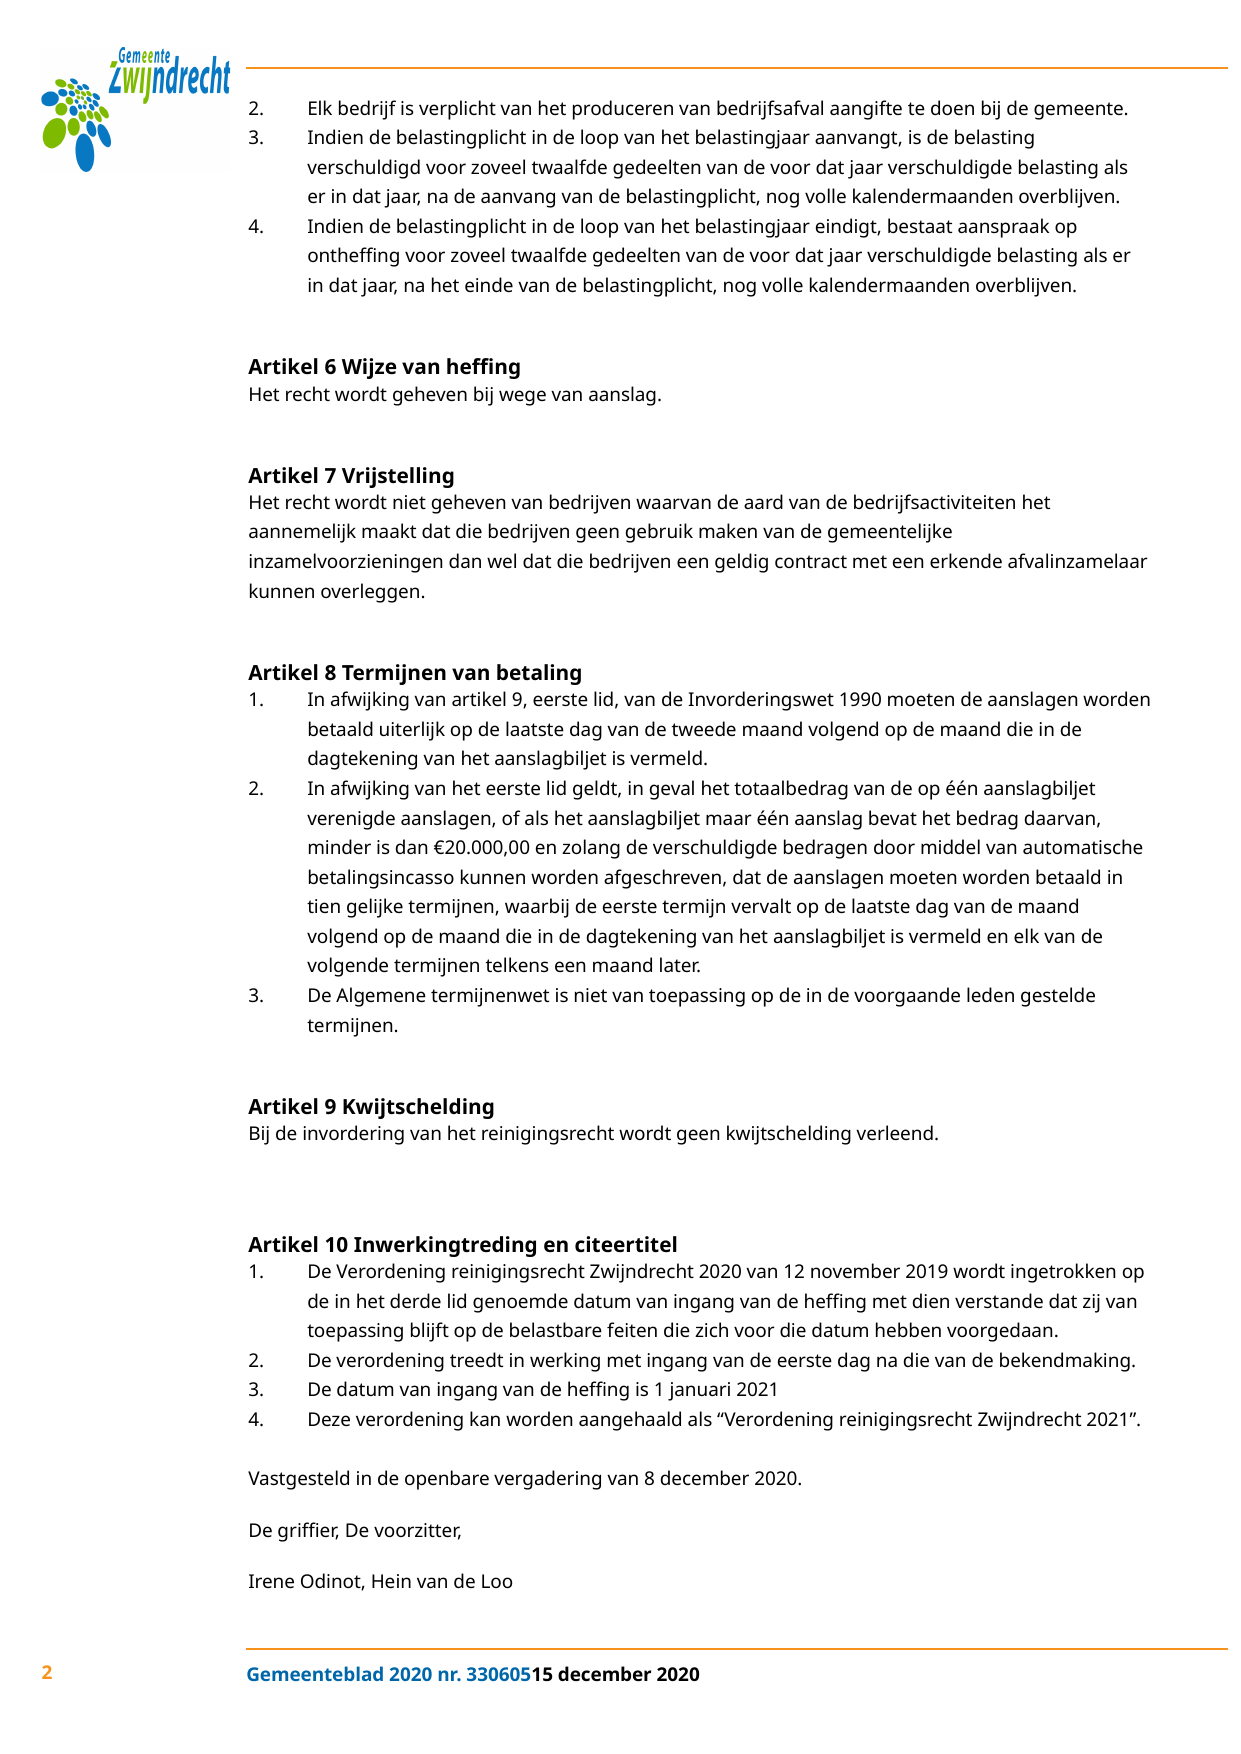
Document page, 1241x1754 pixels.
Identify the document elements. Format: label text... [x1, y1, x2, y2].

text Artikel 7 Vrijstelling [248, 461, 1152, 489]
text Artikel 9 Kwijtschelding [248, 1092, 1152, 1120]
list De Algemene termijnenwet is niet van toepassing op de in de voorgaande leden gestelde termijnen. [248, 982, 1152, 1037]
list In afwijking van artikel 9, eerste lid, van de Invorderingswet 1990 moeten de aanslagen worden betaald uiterlijk op de laatste dag van de tweede maand volgend op de maand die in de dagtekening van het aanslagbiljet is vermeld. [248, 686, 1152, 771]
text Artikel 6 Wijze van heffing [248, 352, 1152, 381]
list De datum van ingang van de heffing is 1 januari 2021 [248, 1377, 1152, 1402]
list Elk bedrijf is verplicht van het produceren van bedrijfsafval aangifte te doen bij de gemeente. [248, 95, 1152, 121]
list Indien de belastingplicht in de loop van het belastingjaar aanvangt, is de belasting verschuldigd voor zoveel twaalfde gedeelten van de voor dat jaar verschuldigde belasting als er in dat jaar, na de aanvang van de belastingplicht, nog volle kalendermaanden overblijven. [248, 124, 1152, 209]
list In afwijking van het eerste lid geldt, in geval het totaalbedrag van de op één aanslagbiljet verenigde aanslagen, of als het aanslagbiljet maar één aanslag bevat het bedrag daarvan, minder is dan €20.000,00 en zolang de verschuldigde bedragen door middel van automatische betalingsincasso kunnen worden afgeschreven, dat de aanslagen moeten worden betaald in tien gelijke termijnen, waarbij de eerste termijn vervalt op de laatste dag van de maand volgend op de maand die in de dagtekening van het aanslagbiljet is vermeld en elk van de volgende termijnen telkens een maand later. [248, 775, 1152, 978]
picture [41, 47, 231, 172]
text Het recht wordt niet geheven van bedrijven waarvan de aard van de bedrijfsactiviteiten het aannemelijk maakt dat die bedrijven geen gebruik maken van de gemeentelijke inzamelvoorzieningen dan wel dat die bedrijven een geldig contract met een erkende afvalinzamelaar kunnen overleggen. [248, 489, 1152, 604]
text Het recht wordt geheven bij wege van aanslag. [248, 381, 1152, 406]
text Vastgesteld in de openbare vergadering van 8 december 2020. [248, 1465, 1152, 1491]
list De verordening treedt in werking met ingang van de eerste dag na die van de bekendmaking. [248, 1347, 1152, 1373]
text Artikel 10 Inwerkingtreding en citeertitel [248, 1230, 1152, 1258]
text Artikel 8 Termijnen van betaling [248, 658, 1152, 686]
text Bij de invordering van het reinigingsrecht wordt geen kwijtschelding verleend. [248, 1120, 1152, 1146]
list Deze verordening kan worden aangehaald als “Verordening reinigingsrecht Zwijndrecht 2021”. [248, 1406, 1152, 1432]
text Irene Odinot, Hein van de Loo [248, 1568, 1152, 1594]
list Indien de belastingplicht in de loop van het belastingjaar eindigt, bestaat aanspraak op ontheffing voor zoveel twaalfde gedeelten van de voor dat jaar verschuldigde belasting als er in dat jaar, na het einde van de belastingplicht, nog volle kalendermaanden overblijven. [248, 213, 1152, 298]
list De Verordening reinigingsrecht Zwijndrecht 2020 van 12 november 2019 wordt ingetrokken op de in het derde lid genoemde datum van ingang van de heffing met dien verstande dat zij van toepassing blijft op de belastbare feiten die zich voor die datum hebben voorgedaan. [248, 1258, 1152, 1343]
text De griffier, De voorzitter, [248, 1517, 1152, 1542]
